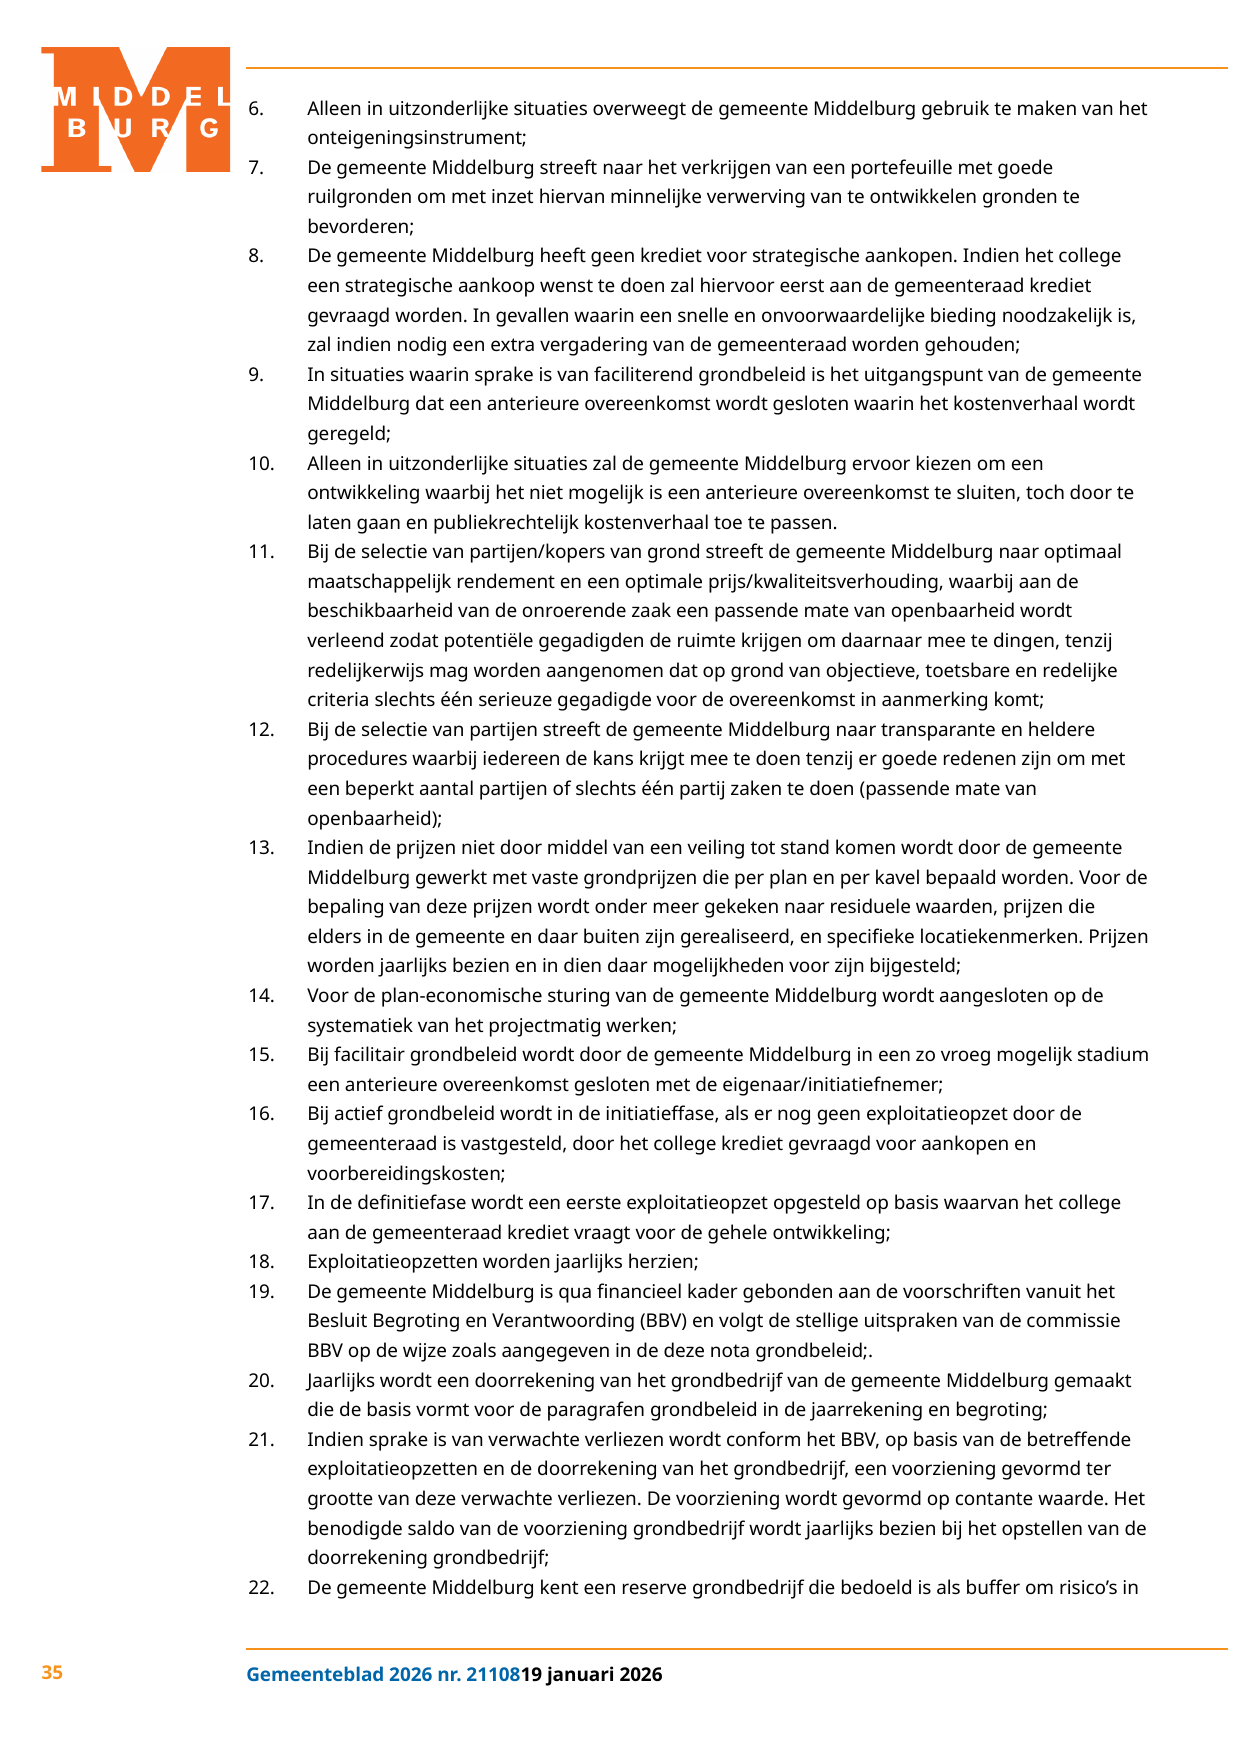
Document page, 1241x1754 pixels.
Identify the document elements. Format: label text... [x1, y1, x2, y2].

list De gemeente Middelburg heeft geen krediet voor strategische aankopen. Indien het college een strategische aankoop wenst te doen zal hiervoor eerst aan de gemeenteraad krediet gevraagd worden. In gevallen waarin een snelle en onvoorwaardelijke bieding noodzakelijk is, zal indien nodig een extra vergadering van de gemeenteraad worden gehouden; [248, 243, 1152, 357]
list Bij facilitair grondbeleid wordt door de gemeente Middelburg in een zo vroeg mogelijk stadium een anterieure overeenkomst gesloten met de eigenaar/initiatiefnemer; [248, 1041, 1152, 1097]
list Bij de selectie van partijen streeft de gemeente Middelburg naar transparante en heldere procedures waarbij iedereen de kans krijgt mee te doen tenzij er goede redenen zijn om met een beperkt aantal partijen of slechts één partij zaken te doen (passende mate van openbaarheid); [248, 716, 1152, 831]
list Exploitatieopzetten worden jaarlijks herzien; [248, 1248, 1152, 1274]
list In de definitiefase wordt een eerste exploitatieopzet opgesteld op basis waarvan het college aan de gemeenteraad krediet vraagt voor de gehele ontwikkeling; [248, 1189, 1152, 1245]
list Bij de selectie van partijen/kopers van grond streeft de gemeente Middelburg naar optimaal maatschappelijk rendement en een optimale prijs/kwaliteitsverhouding, waarbij aan de beschikbaarheid van de onroerende zaak een passende mate van openbaarheid wordt verleend zodat potentiële gegadigden de ruimte krijgen om daarnaar mee te dingen, tenzij redelijkerwijs mag worden aangenomen dat op grond van objectieve, toetsbare en redelijke criteria slechts één serieuze gegadigde voor de overeenkomst in aanmerking komt; [248, 538, 1152, 712]
list Indien sprake is van verwachte verliezen wordt conform het BBV, op basis van de betreffende exploitatieopzetten en de doorrekening van het grondbedrijf, een voorziening gevormd ter grootte van deze verwachte verliezen. De voorziening wordt gevormd op contante waarde. Het benodigde saldo van de voorziening grondbedrijf wordt jaarlijks bezien bij het opstellen van de doorrekening grondbedrijf; [248, 1426, 1152, 1570]
list De gemeente Middelburg is qua financieel kader gebonden aan de voorschriften vanuit het Besluit Begroting en Verantwoording (BBV) en volgt de stellige uitspraken van de commissie BBV op de wijze zoals aangegeven in de deze nota grondbeleid;. [248, 1278, 1152, 1363]
picture [41, 47, 231, 172]
list Alleen in uitzonderlijke situaties overweegt de gemeente Middelburg gebruik te maken van het onteigeningsinstrument; [248, 95, 1152, 150]
list Jaarlijks wordt een doorrekening van het grondbedrijf van de gemeente Middelburg gemaakt die de basis vormt voor de paragrafen grondbeleid in de jaarrekening en begroting; [248, 1367, 1152, 1422]
list Voor de plan-economische sturing van de gemeente Middelburg wordt aangesloten op de systematiek van het projectmatig werken; [248, 982, 1152, 1038]
list Bij actief grondbeleid wordt in de initiatieffase, als er nog geen exploitatieopzet door de gemeenteraad is vastgesteld, door het college krediet gevraagd voor aankopen en voorbereidingskosten; [248, 1101, 1152, 1186]
list De gemeente Middelburg kent een reserve grondbedrijf die bedoeld is als buffer om risico’s in [248, 1574, 1152, 1600]
list De gemeente Middelburg streeft naar het verkrijgen van een portefeuille met goede ruilgronden om met inzet hiervan minnelijke verwerving van te ontwikkelen gronden te bevorderen; [248, 154, 1152, 239]
list In situaties waarin sprake is van faciliterend grondbeleid is het uitgangspunt van de gemeente Middelburg dat een anterieure overeenkomst wordt gesloten waarin het kostenverhaal wordt geregeld; [248, 361, 1152, 446]
list Indien de prijzen niet door middel van een veiling tot stand komen wordt door de gemeente Middelburg gewerkt met vaste grondprijzen die per plan en per kavel bepaald worden. Voor de bepaling van deze prijzen wordt onder meer gekeken naar residuele waarden, prijzen die elders in de gemeente en daar buiten zijn gerealiseerd, en specifieke locatiekenmerken. Prijzen worden jaarlijks bezien en in dien daar mogelijkheden voor zijn bijgesteld; [248, 834, 1152, 978]
list Alleen in uitzonderlijke situaties zal de gemeente Middelburg ervoor kiezen om een ontwikkeling waarbij het niet mogelijk is een anterieure overeenkomst te sluiten, toch door te laten gaan en publiekrechtelijk kostenverhaal toe te passen. [248, 450, 1152, 535]
